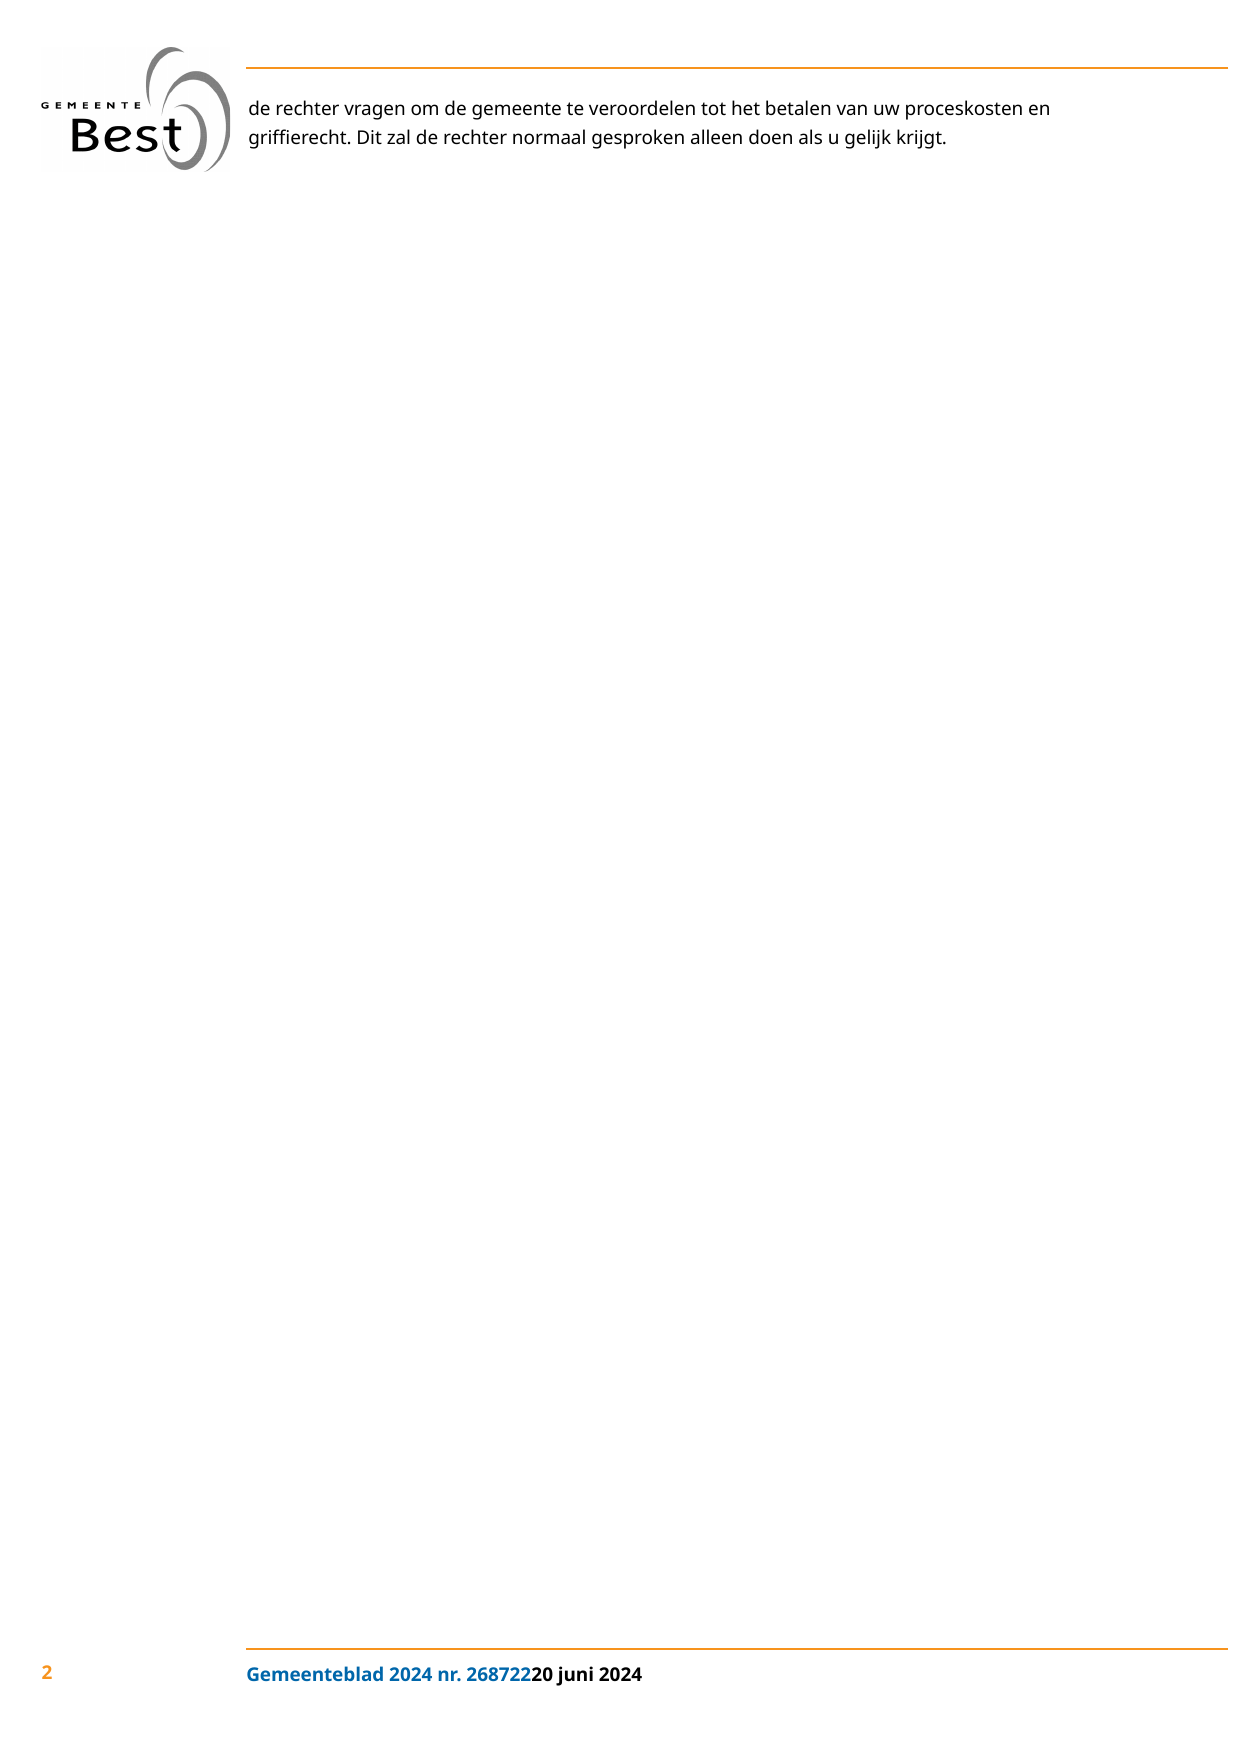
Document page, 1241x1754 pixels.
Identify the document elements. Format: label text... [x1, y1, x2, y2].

picture [41, 47, 231, 172]
text de rechter vragen om de gemeente te veroordelen tot het betalen van uw proceskosten en griffierecht. Dit zal de rechter normaal gesproken alleen doen als u gelijk krijgt. [248, 95, 1152, 150]
